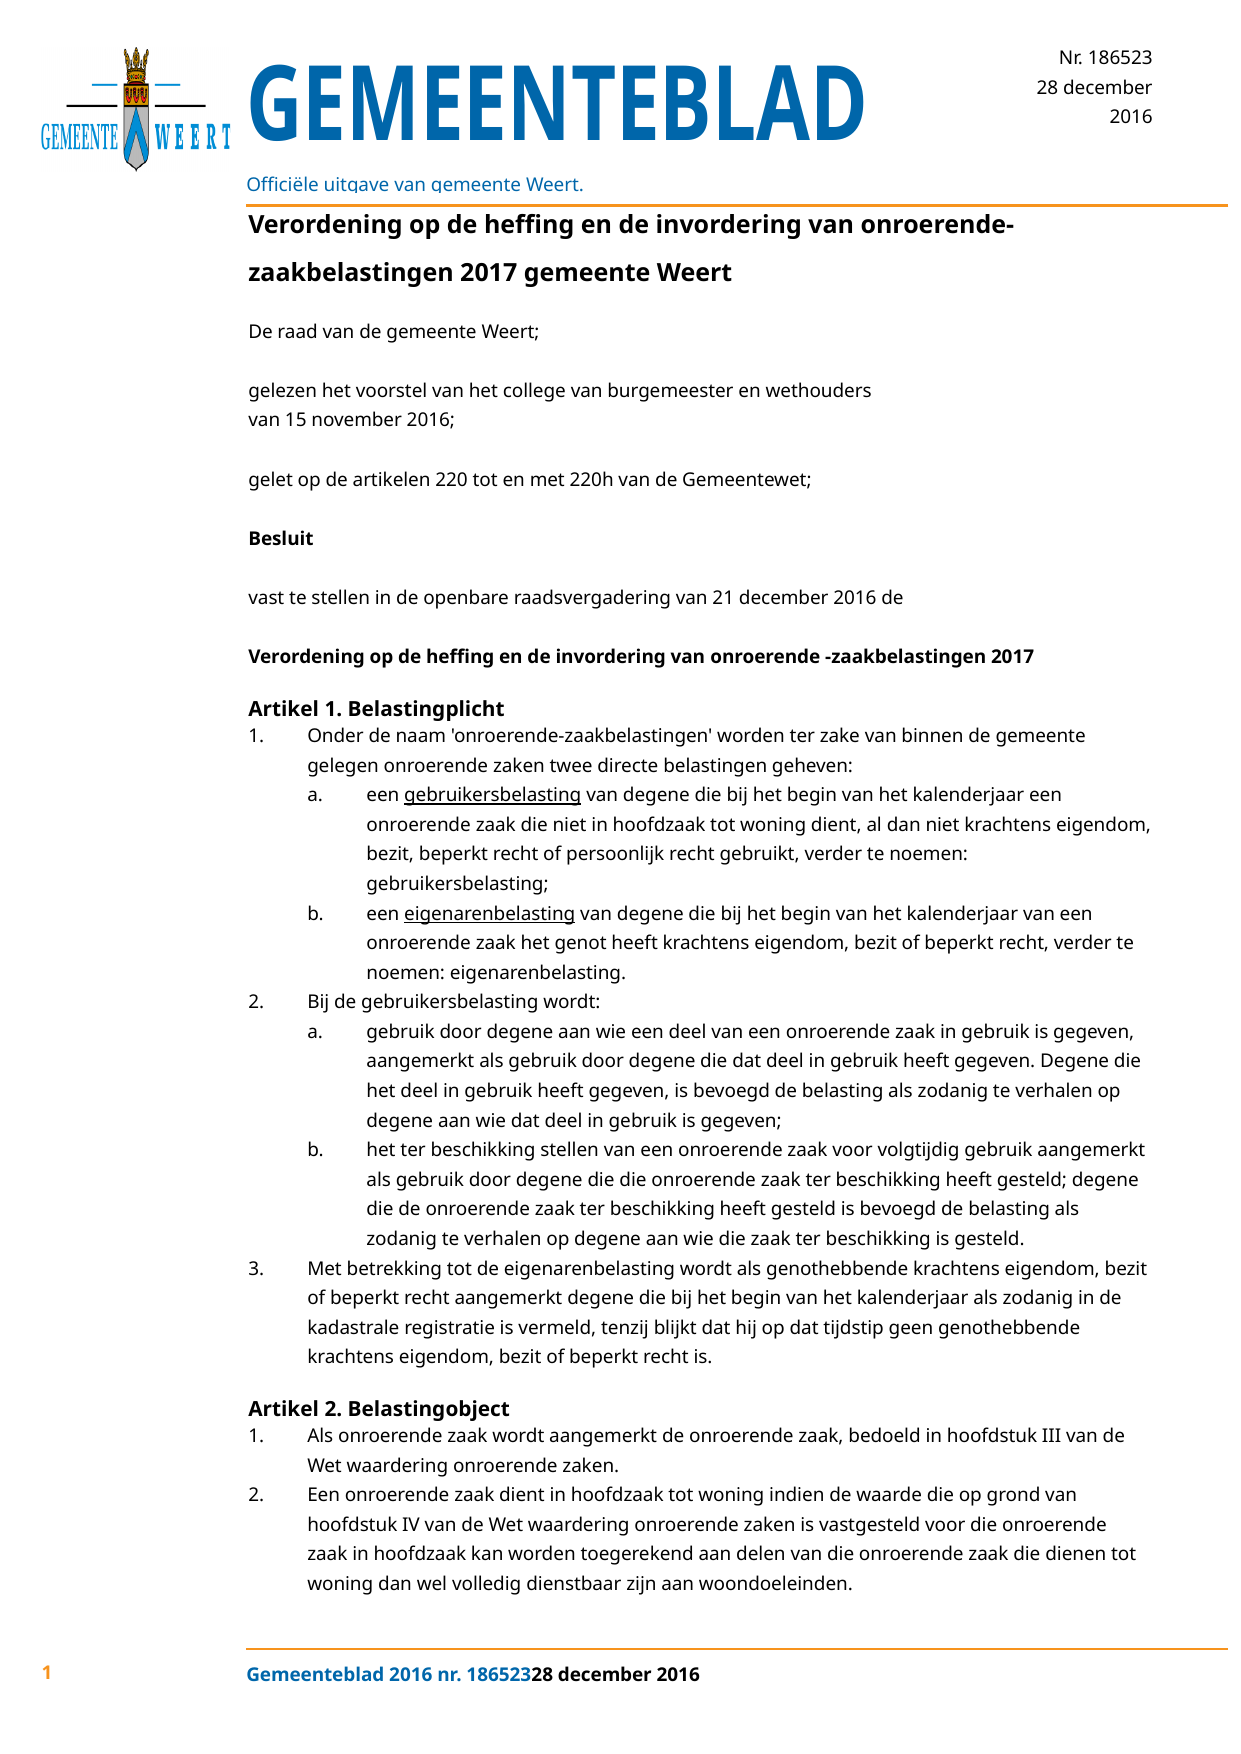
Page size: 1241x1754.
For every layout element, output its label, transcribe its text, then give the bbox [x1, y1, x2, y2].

list een gebruikersbelasting van degene die bij het begin van het kalenderjaar een onroerende zaak die niet in hoofdzaak tot woning dient, al dan niet krachtens eigendom, bezit, beperkt recht of persoonlijk recht gebruikt, verder te noemen: gebruikersbelasting; [307, 781, 1152, 896]
list Als onroerende zaak wordt aangemerkt de onroerende zaak, bedoeld in hoofdstuk III van de Wet waardering onroerende zaken. [248, 1422, 1152, 1478]
list Onder de naam 'onroerende-zaakbelastingen' worden ter zake van binnen de gemeente gelegen onroerende zaken twee directe belastingen geheven: [248, 722, 1152, 777]
text Artikel 1. Belastingplicht [248, 694, 1152, 722]
text Artikel 2. Belastingobject [248, 1394, 1152, 1422]
text Besluit [248, 525, 1152, 551]
list Met betrekking tot de eigenarenbelasting wordt als genothebbende krachtens eigendom, bezit of beperkt recht aangemerkt degene die bij het begin van het kalenderjaar als zodanig in de kadastrale registratie is vermeld, tenzij blijkt dat hij op dat tijdstip geen genothebbende krachtens eigendom, bezit of beperkt recht is. [248, 1255, 1152, 1369]
list een eigenarenbelasting van degene die bij het begin van het kalenderjaar van een onroerende zaak het genot heeft krachtens eigendom, bezit of beperkt recht, verder te noemen: eigenarenbelasting. [307, 900, 1152, 984]
picture [41, 47, 231, 172]
list gebruik door degene aan wie een deel van een onroerende zaak in gebruik is gegeven, aangemerkt als gebruik door degene die dat deel in gebruik heeft gegeven. Degene die het deel in gebruik heeft gegeven, is bevoegd de belasting als zodanig te verhalen op degene aan wie dat deel in gebruik is gegeven; [307, 1018, 1152, 1132]
list Een onroerende zaak dient in hoofdzaak tot woning indien de waarde die op grond van hoofdstuk IV van de Wet waardering onroerende zaken is vastgesteld voor die onroerende zaak in hoofdzaak kan worden toegerekend aan delen van die onroerende zaak die dienen tot woning dan wel volledig dienstbaar zijn aan woondoeleinden. [248, 1481, 1152, 1596]
text Verordening op de heffing en de invordering van onroerende-zaakbelastingen 2017 gemeente Weert [248, 207, 1152, 288]
text Verordening op de heffing en de invordering van onroerende -zaakbelastingen 2017 [248, 643, 1152, 669]
text De raad van de gemeente Weert; [248, 318, 1152, 344]
list Bij de gebruikersbelasting wordt: [248, 988, 1152, 1014]
text gelezen het voorstel van het college van burgemeester en wethouders [248, 377, 1152, 403]
text vast te stellen in de openbare raadsvergadering van 21 december 2016 de [248, 584, 1152, 610]
list het ter beschikking stellen van een onroerende zaak voor volgtijdig gebruik aangemerkt als gebruik door degene die die onroerende zaak ter beschikking heeft gesteld; degene die de onroerende zaak ter beschikking heeft gesteld is bevoegd de belasting als zodanig te verhalen op degene aan wie die zaak ter beschikking is gesteld. [307, 1136, 1152, 1251]
text van 15 november 2016; [248, 407, 1152, 432]
text gelet op de artikelen 220 tot en met 220h van de Gemeentewet; [248, 466, 1152, 492]
